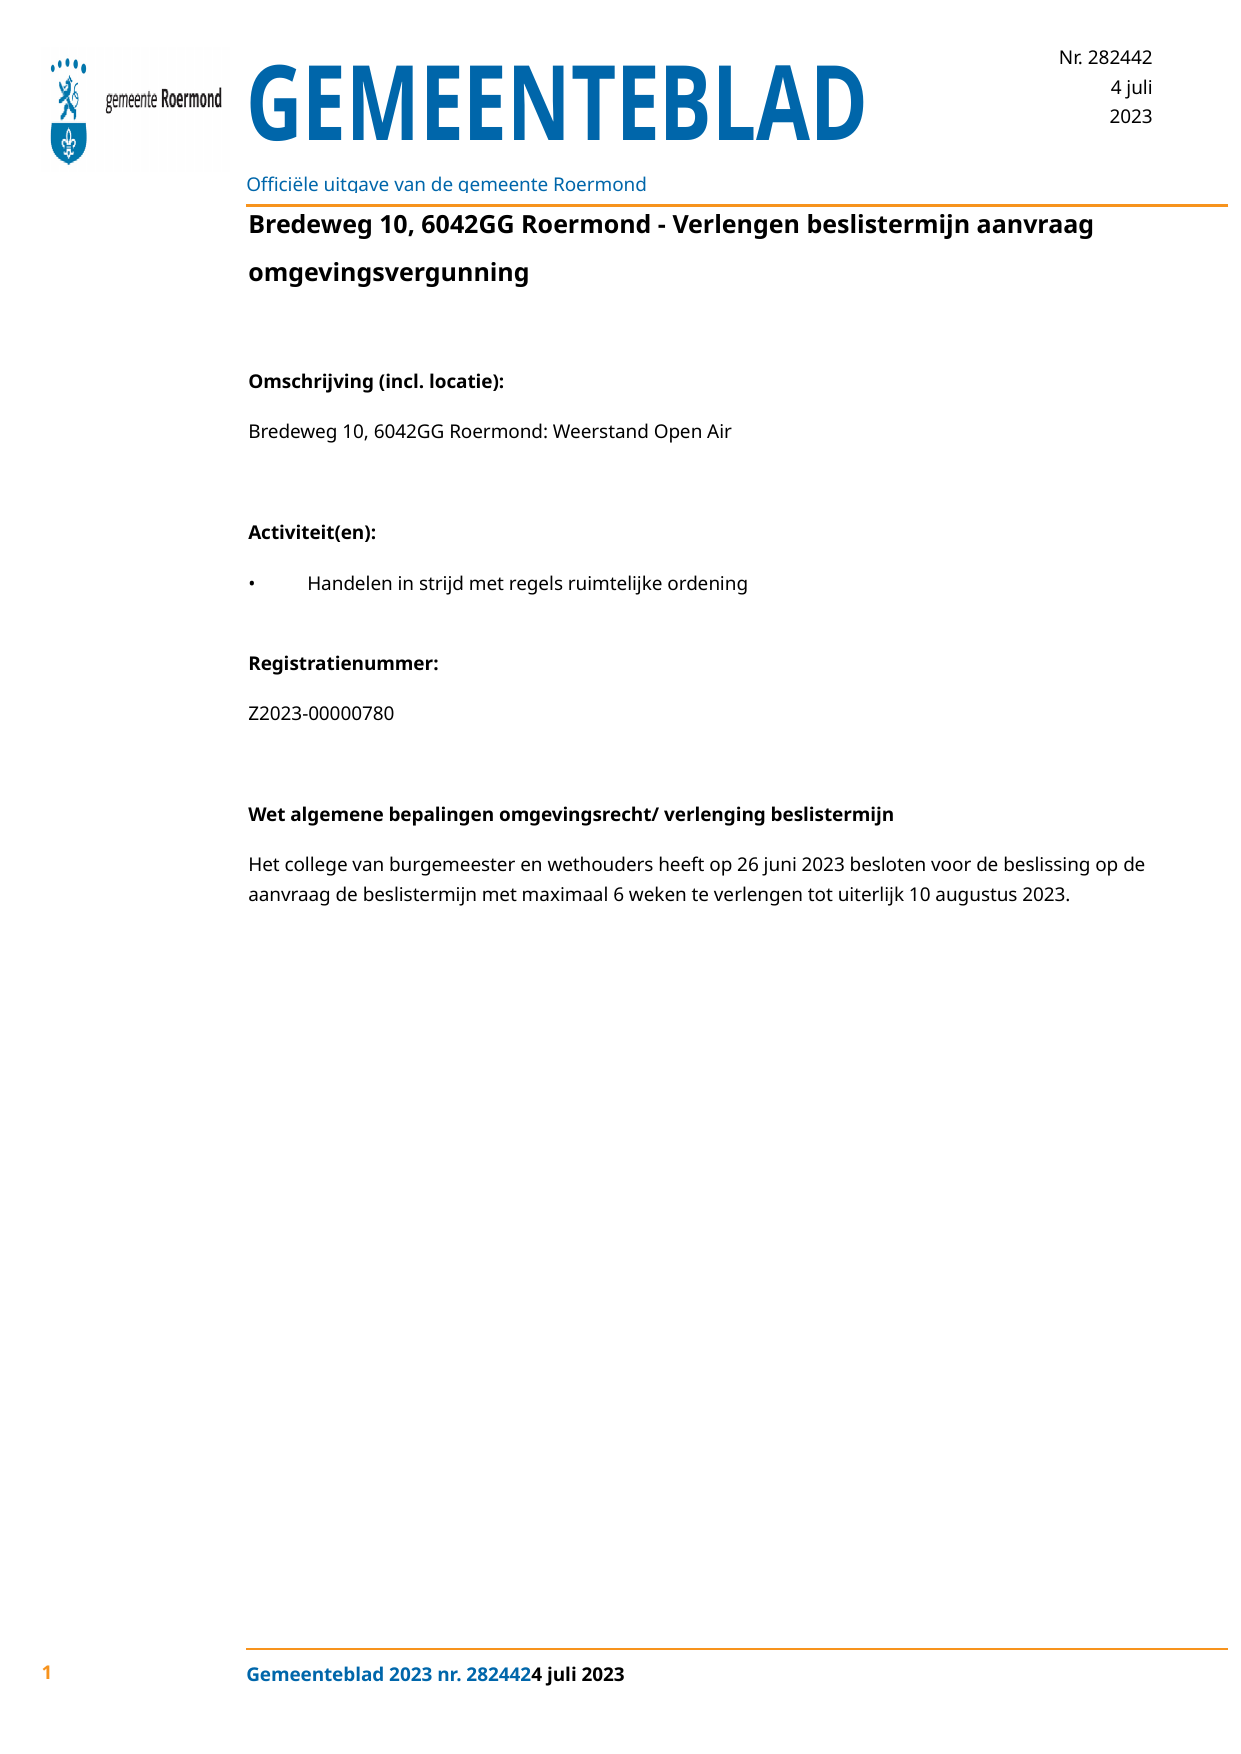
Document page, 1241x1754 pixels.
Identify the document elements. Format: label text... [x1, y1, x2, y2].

text Wet algemene bepalingen omgevingsrecht/ verlenging beslistermijn [248, 801, 1152, 827]
text Bredeweg 10, 6042GG Roermond - Verlengen beslistermijn aanvraag omgevingsvergunning [248, 207, 1152, 288]
text Activiteit(en): [248, 519, 1152, 545]
picture [41, 47, 231, 172]
text Omschrijving (incl. locatie): [248, 368, 1152, 394]
list Handelen in strijd met regels ruimtelijke ordening [248, 570, 1152, 596]
text Bredeweg 10, 6042GG Roermond: Weerstand Open Air [248, 419, 1152, 444]
text Registratienummer: [248, 650, 1152, 676]
text Het college van burgemeester en wethouders heeft op 26 juni 2023 besloten voor de beslissing op de aanvraag de beslistermijn met maximaal 6 weken te verlengen tot uiterlijk 10 augustus 2023. [248, 852, 1152, 907]
text Z2023-00000780 [248, 700, 1152, 726]
